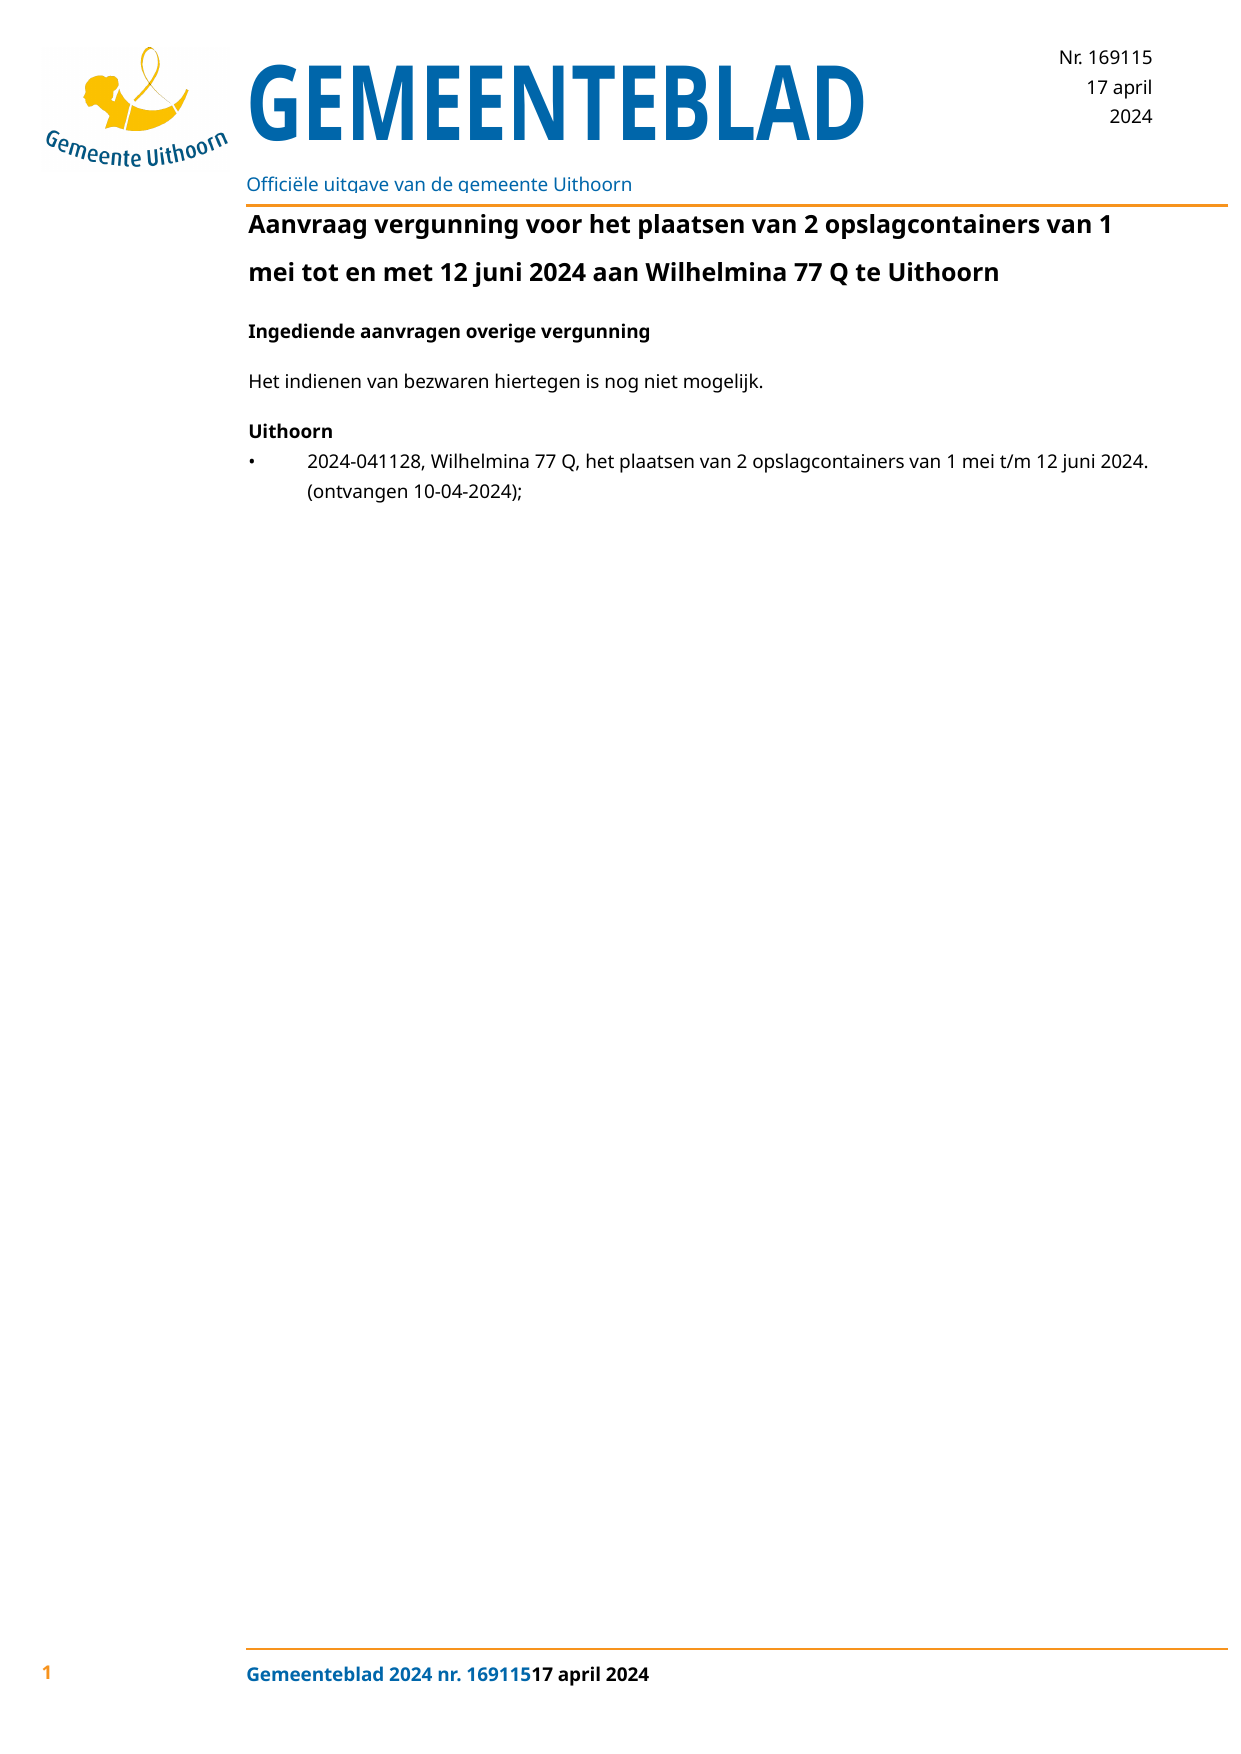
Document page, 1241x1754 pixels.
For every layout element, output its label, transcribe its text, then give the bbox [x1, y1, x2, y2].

text Uithoorn [248, 419, 1152, 444]
list 2024-041128, Wilhelmina 77 Q, het plaatsen van 2 opslagcontainers van 1 mei t/m 12 juni 2024. (ontvangen 10-04-2024); [248, 448, 1152, 504]
text Het indienen van bezwaren hiertegen is nog niet mogelijk. [248, 368, 1152, 394]
text Aanvraag vergunning voor het plaatsen van 2 opslagcontainers van 1 mei tot en met 12 juni 2024 aan Wilhelmina 77 Q te Uithoorn [248, 207, 1152, 288]
text Ingediende aanvragen overige vergunning [248, 318, 1152, 344]
picture [41, 47, 231, 172]
